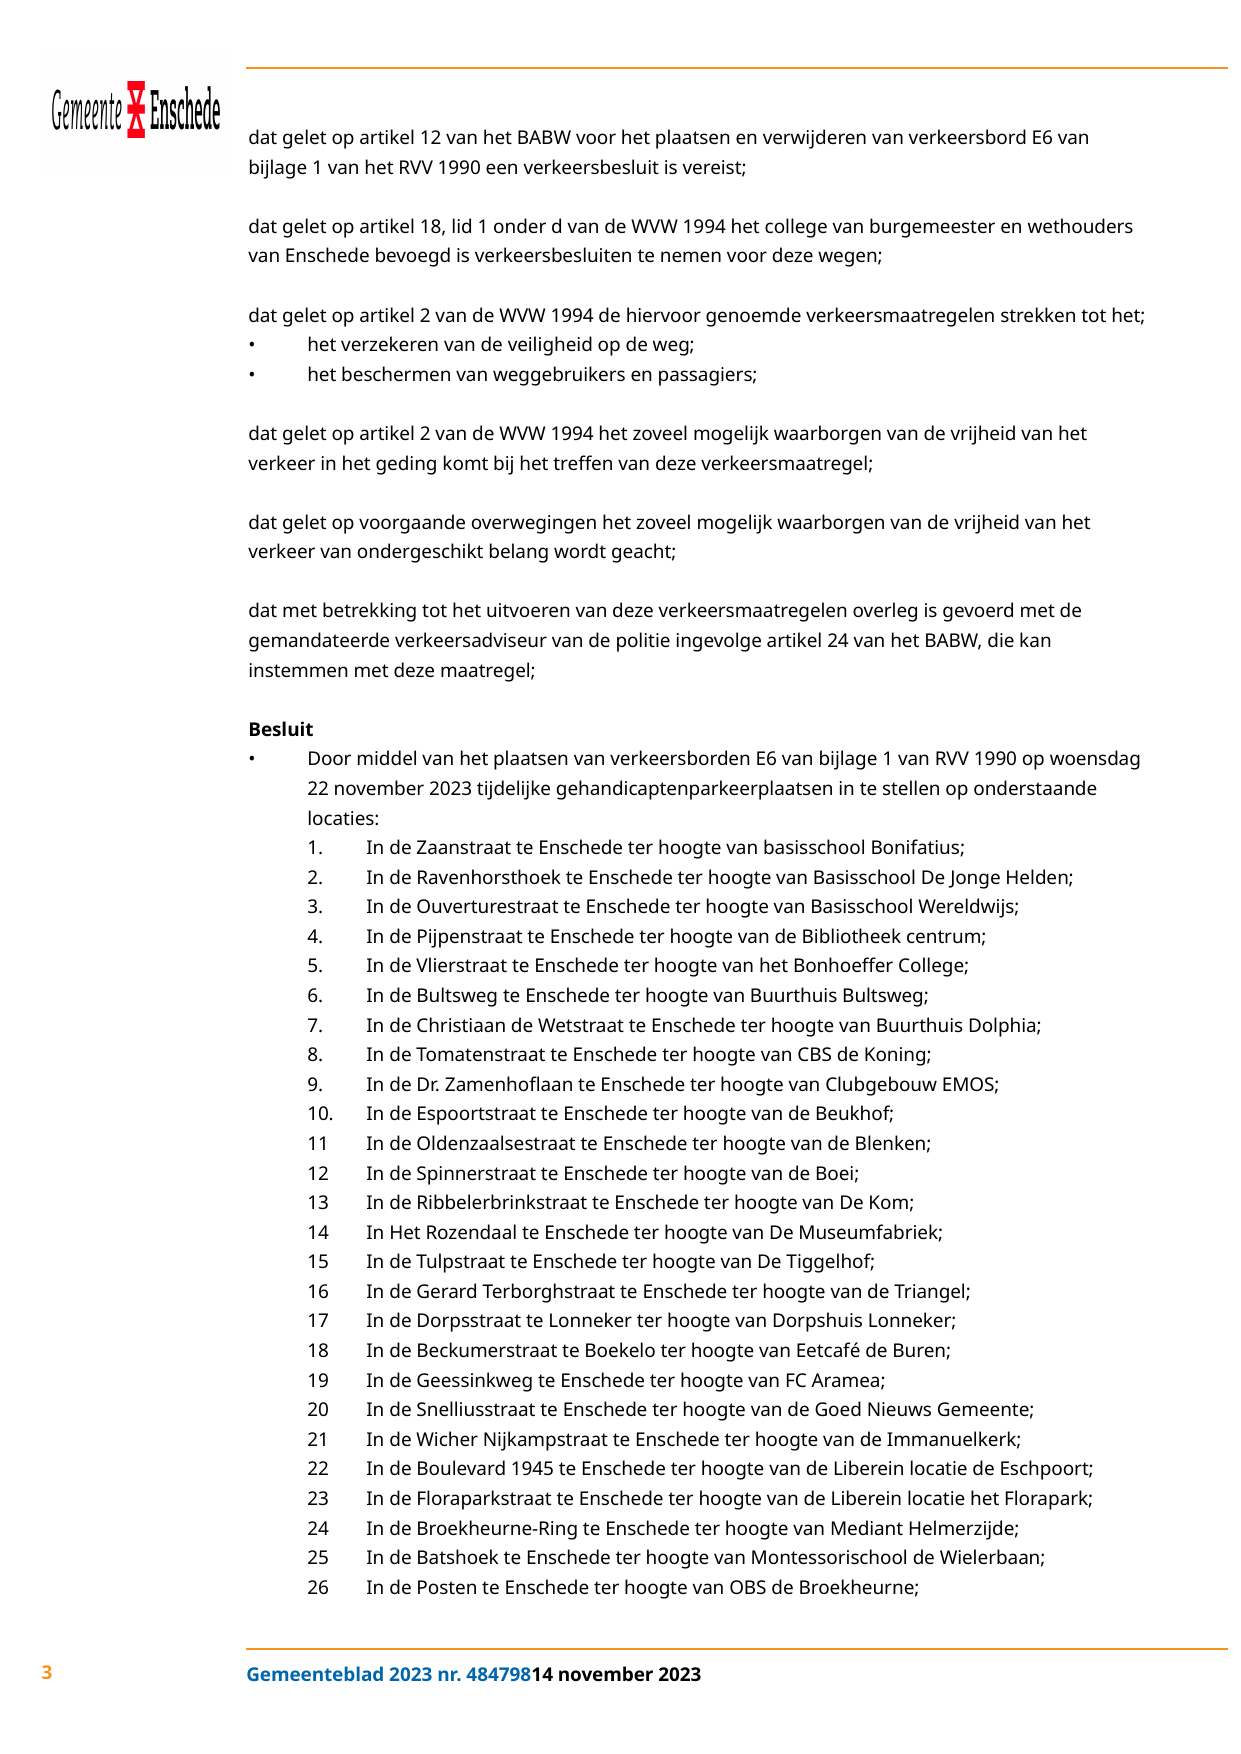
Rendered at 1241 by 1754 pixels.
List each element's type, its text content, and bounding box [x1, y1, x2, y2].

list In de Floraparkstraat te Enschede ter hoogte van de Liberein locatie het Florapark; [307, 1485, 1152, 1511]
list het beschermen van weggebruikers en passagiers; [248, 361, 1152, 387]
list In de Oldenzaalsestraat te Enschede ter hoogte van de Blenken; [307, 1130, 1152, 1156]
list In de Boulevard 1945 te Enschede ter hoogte van de Liberein locatie de Eschpoort; [307, 1456, 1152, 1481]
list In de Zaanstraat te Enschede ter hoogte van basisschool Bonifatius; [307, 834, 1152, 860]
list In Het Rozendaal te Enschede ter hoogte van De Museumfabriek; [307, 1219, 1152, 1245]
list In de Beckumerstraat te Boekelo ter hoogte van Eetcafé de Buren; [307, 1337, 1152, 1363]
list In de Batshoek te Enschede ter hoogte van Montessorischool de Wielerbaan; [307, 1544, 1152, 1570]
list In de Dr. Zamenhoflaan te Enschede ter hoogte van Clubgebouw EMOS; [307, 1071, 1152, 1097]
list In de Ribbelerbrinkstraat te Enschede ter hoogte van De Kom; [307, 1189, 1152, 1215]
list In de Tulpstraat te Enschede ter hoogte van De Tiggelhof; [307, 1248, 1152, 1274]
list In de Vlierstraat te Enschede ter hoogte van het Bonhoeffer College; [307, 953, 1152, 978]
list Door middel van het plaatsen van verkeersborden E6 van bijlage 1 van RVV 1990 op woensdag 22 november 2023 tijdelijke gehandicaptenparkeerplaatsen in te stellen op onderstaande locaties: [248, 746, 1152, 831]
text dat gelet op voorgaande overwegingen het zoveel mogelijk waarborgen van de vrijheid van het verkeer van ondergeschikt belang wordt geacht; [248, 509, 1152, 564]
text Besluit [248, 716, 1152, 742]
list In de Ouverturestraat te Enschede ter hoogte van Basisschool Wereldwijs; [307, 893, 1152, 919]
text dat met betrekking tot het uitvoeren van deze verkeersmaatregelen overleg is gevoerd met de gemandateerde verkeersadviseur van de politie ingevolge artikel 24 van het BABW, die kan instemmen met deze maatregel; [248, 598, 1152, 683]
list In de Bultsweg te Enschede ter hoogte van Buurthuis Bultsweg; [307, 982, 1152, 1008]
list In de Posten te Enschede ter hoogte van OBS de Broekheurne; [307, 1574, 1152, 1600]
text dat gelet op artikel 12 van het BABW voor het plaatsen en verwijderen van verkeersbord E6 van bijlage 1 van het RVV 1990 een verkeersbesluit is vereist; [248, 124, 1152, 180]
list In de Broekheurne-Ring te Enschede ter hoogte van Mediant Helmerzijde; [307, 1515, 1152, 1541]
text dat gelet op artikel 2 van de WVW 1994 het zoveel mogelijk waarborgen van de vrijheid van het verkeer in het geding komt bij het treffen van deze verkeersmaatregel; [248, 420, 1152, 476]
list In de Wicher Nijkampstraat te Enschede ter hoogte van de Immanuelkerk; [307, 1426, 1152, 1452]
list In de Spinnerstraat te Enschede ter hoogte van de Boei; [307, 1160, 1152, 1186]
list In de Tomatenstraat te Enschede ter hoogte van CBS de Koning; [307, 1041, 1152, 1067]
text dat gelet op artikel 18, lid 1 onder d van de WVW 1994 het college van burgemeester en wethouders van Enschede bevoegd is verkeersbesluiten te nemen voor deze wegen; [248, 213, 1152, 268]
picture [41, 47, 231, 172]
list In de Ravenhorsthoek te Enschede ter hoogte van Basisschool De Jonge Helden; [307, 864, 1152, 890]
text dat gelet op artikel 2 van de WVW 1994 de hiervoor genoemde verkeersmaatregelen strekken tot het; [248, 302, 1152, 328]
list In de Dorpsstraat te Lonneker ter hoogte van Dorpshuis Lonneker; [307, 1308, 1152, 1333]
list In de Espoortstraat te Enschede ter hoogte van de Beukhof; [307, 1101, 1152, 1126]
list In de Geessinkweg te Enschede ter hoogte van FC Aramea; [307, 1367, 1152, 1393]
list In de Gerard Terborghstraat te Enschede ter hoogte van de Triangel; [307, 1278, 1152, 1304]
list In de Pijpenstraat te Enschede ter hoogte van de Bibliotheek centrum; [307, 923, 1152, 949]
list In de Christiaan de Wetstraat te Enschede ter hoogte van Buurthuis Dolphia; [307, 1012, 1152, 1038]
list In de Snelliusstraat te Enschede ter hoogte van de Goed Nieuws Gemeente; [307, 1396, 1152, 1422]
list het verzekeren van de veiligheid op de weg; [248, 331, 1152, 357]
